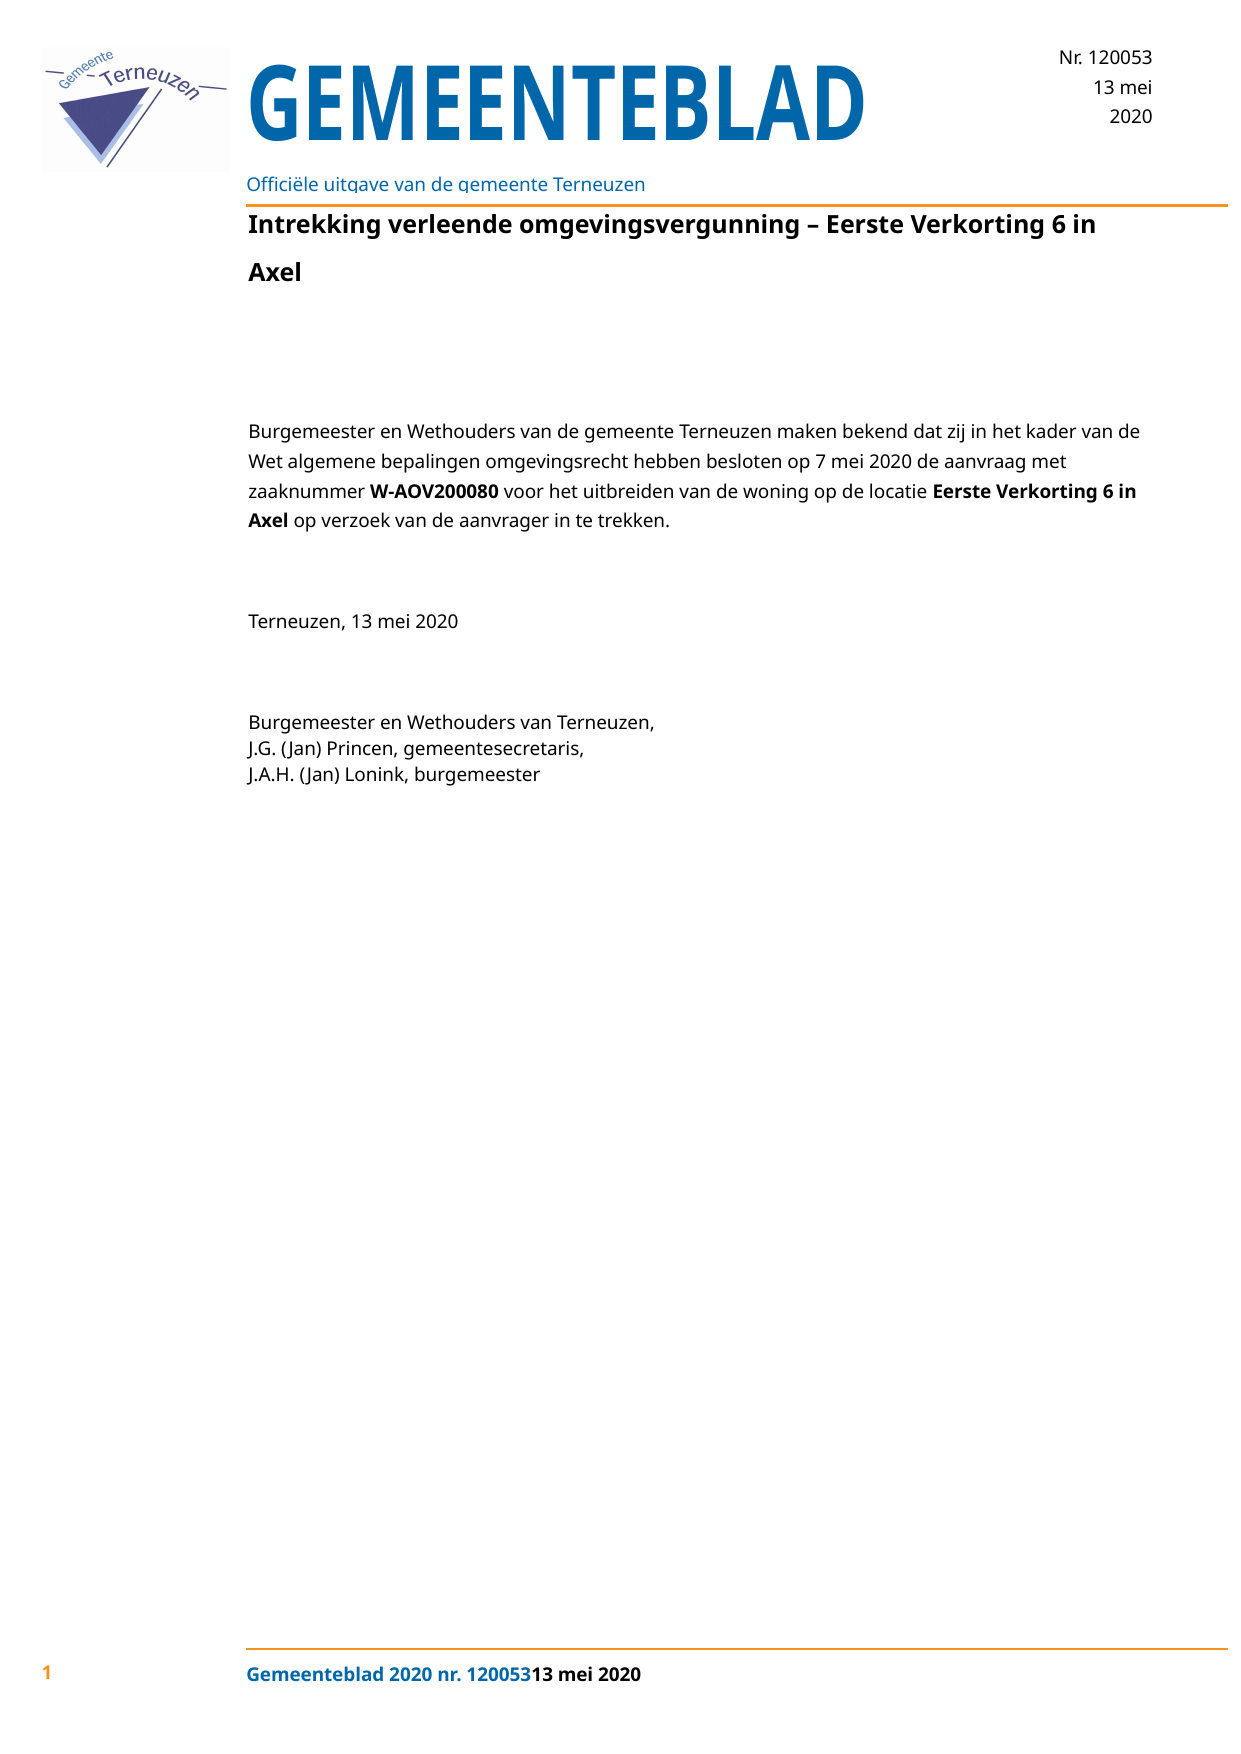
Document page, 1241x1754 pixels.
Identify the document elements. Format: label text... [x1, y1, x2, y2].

text Burgemeester en Wethouders van de gemeente Terneuzen maken bekend dat zij in het kader van de Wet algemene bepalingen omgevingsrecht hebben besloten op 7 mei 2020 de aanvraag met zaaknummer W-AOV200080 voor het uitbreiden van de woning op de locatie Eerste Verkorting 6 in Axel op verzoek van de aanvrager in te trekken. [248, 419, 1152, 533]
table_cell [700, 735, 1152, 761]
table_header Burgemeester en Wethouders van Terneuzen, [248, 709, 1152, 735]
text Terneuzen, 13 mei 2020 [248, 608, 1152, 634]
table_cell [248, 786, 700, 812]
table_cell [700, 786, 1152, 812]
picture [41, 47, 231, 172]
text Intrekking verleende omgevingsvergunning – Eerste Verkorting 6 in Axel [248, 207, 1152, 288]
table_cell J.A.H. (Jan) Lonink, burgemeester [248, 761, 1152, 786]
table_cell J.G. (Jan) Princen, gemeentesecretaris, [248, 735, 700, 761]
